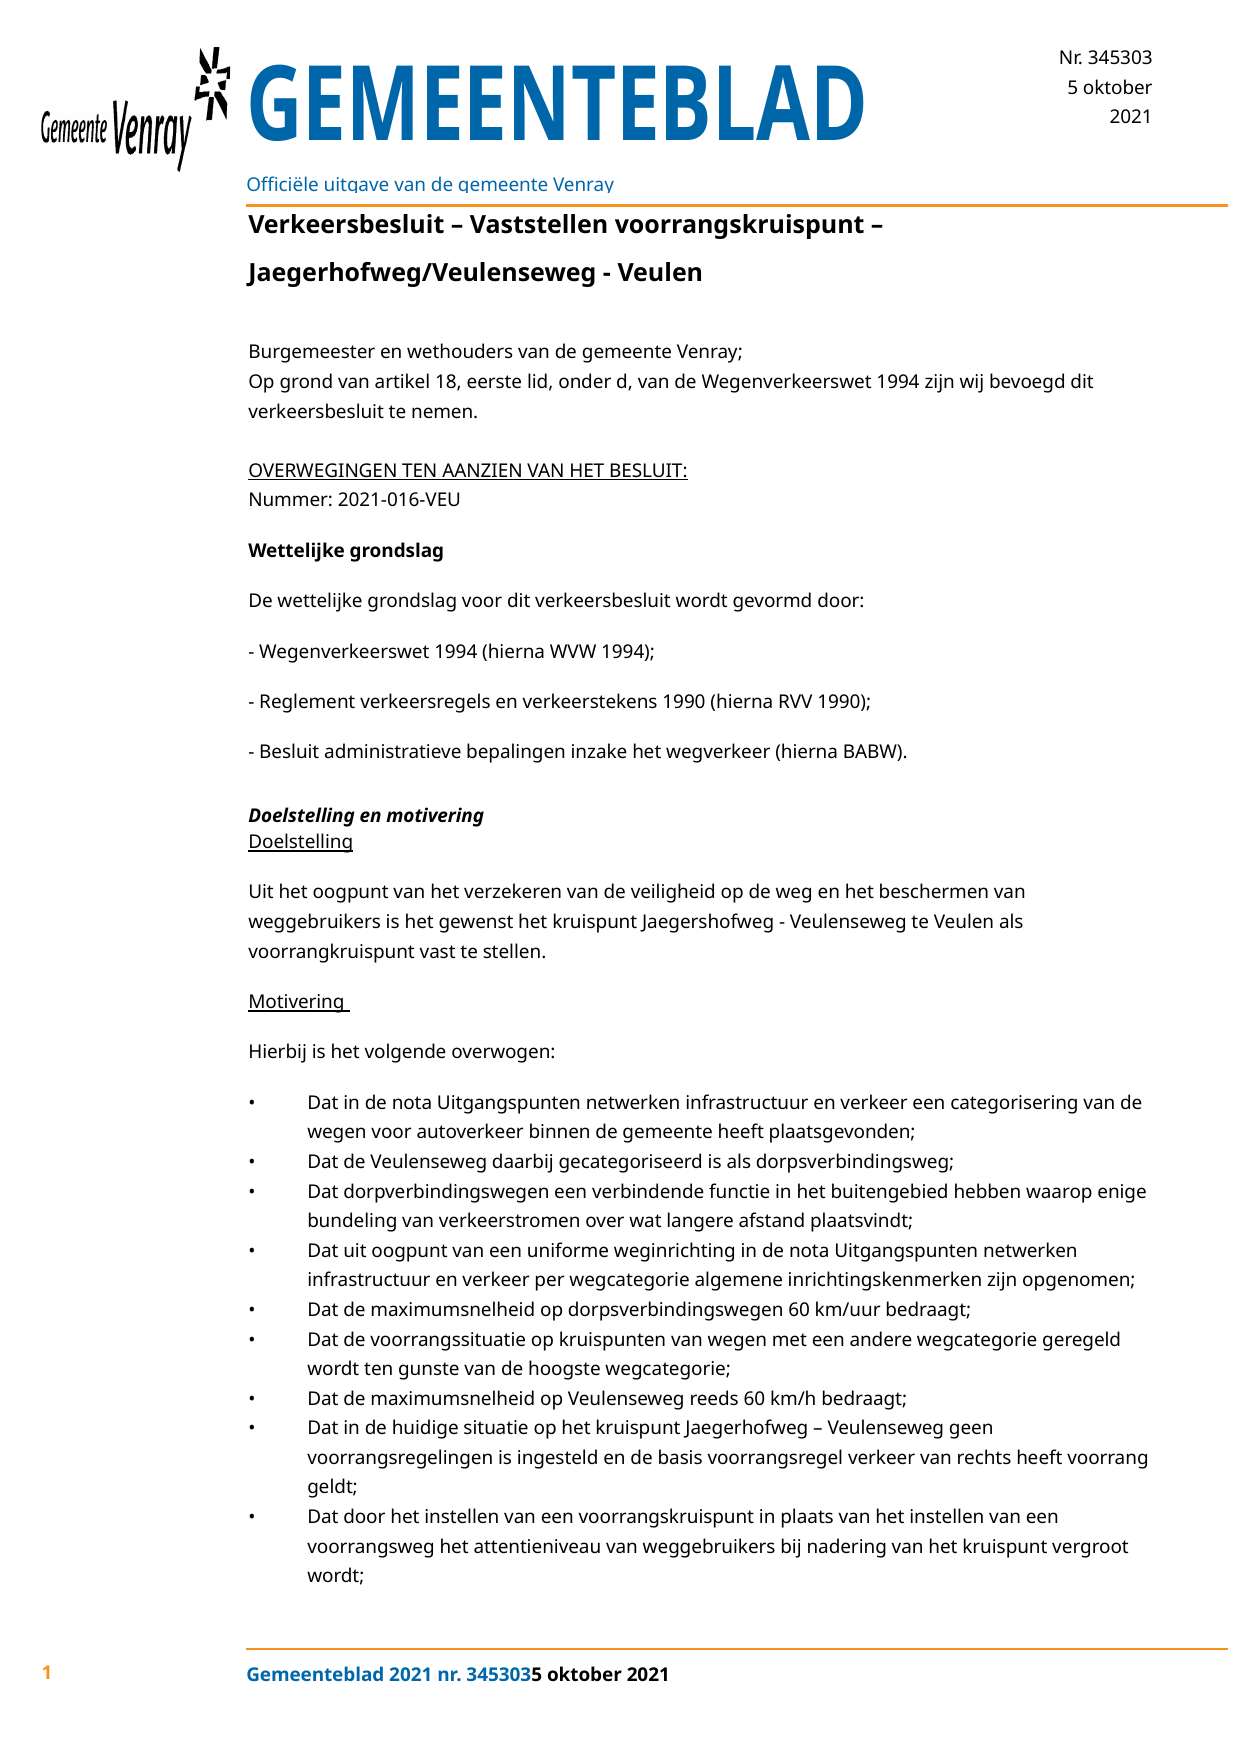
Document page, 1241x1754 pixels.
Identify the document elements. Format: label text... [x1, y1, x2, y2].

text OVERWEGINGEN TEN AANZIEN VAN HET BESLUIT: [248, 457, 1152, 483]
text - Reglement verkeersregels en verkeerstekens 1990 (hierna RVV 1990); [248, 688, 1152, 714]
text Burgemeester en wethouders van de gemeente Venray; [248, 339, 1152, 364]
text - Besluit administratieve bepalingen inzake het wegverkeer (hierna BABW). [248, 739, 1152, 764]
list Dat in de huidige situatie op het kruispunt Jaegerhofweg – Veulenseweg geen voorrangsregelingen is ingesteld en de basis voorrangsregel verkeer van rechts heeft voorrang geldt; [248, 1414, 1152, 1499]
text Uit het oogpunt van het verzekeren van de veiligheid op de weg en het beschermen van weggebruikers is het gewenst het kruispunt Jaegershofweg - Veulenseweg te Veulen als voorrangkruispunt vast te stellen. [248, 879, 1152, 964]
list Dat door het instellen van een voorrangskruispunt in plaats van het instellen van een voorrangsweg het attentieniveau van weggebruikers bij nadering van het kruispunt vergroot wordt; [248, 1503, 1152, 1588]
list Dat de maximumsnelheid op Veulenseweg reeds 60 km/h bedraagt; [248, 1385, 1152, 1411]
list Dat dorpverbindingswegen een verbindende functie in het buitengebied hebben waarop enige bundeling van verkeerstromen over wat langere afstand plaatsvindt; [248, 1178, 1152, 1233]
text Verkeersbesluit – Vaststellen voorrangskruispunt – Jaegerhofweg/Veulenseweg - Veulen [248, 207, 1152, 288]
picture [41, 47, 231, 172]
text Hierbij is het volgende overwogen: [248, 1039, 1152, 1064]
list Dat in de nota Uitgangspunten netwerken infrastructuur en verkeer een categorisering van de wegen voor autoverkeer binnen de gemeente heeft plaatsgevonden; [248, 1089, 1152, 1144]
list Dat de voorrangssituatie op kruispunten van wegen met een andere wegcategorie geregeld wordt ten gunste van de hoogste wegcategorie; [248, 1326, 1152, 1381]
list Dat uit oogpunt van een uniforme weginrichting in de nota Uitgangspunten netwerken infrastructuur en verkeer per wegcategorie algemene inrichtingskenmerken zijn opgenomen; [248, 1237, 1152, 1292]
text De wettelijke grondslag voor dit verkeersbesluit wordt gevormd door: [248, 587, 1152, 613]
text Motivering [248, 988, 1152, 1014]
text Nummer: 2021-016-VEU [248, 487, 1152, 512]
list Dat de Veulenseweg daarbij gecategoriseerd is als dorpsverbindingsweg; [248, 1148, 1152, 1174]
text Doelstelling en motivering [248, 803, 1152, 828]
list Dat de maximumsnelheid op dorpsverbindingswegen 60 km/uur bedraagt; [248, 1296, 1152, 1322]
text Op grond van artikel 18, eerste lid, onder d, van de Wegenverkeerswet 1994 zijn wij bevoegd dit verkeersbesluit te nemen. [248, 368, 1152, 423]
text - Wegenverkeerswet 1994 (hierna WVW 1994); [248, 638, 1152, 663]
text Doelstelling [248, 828, 1152, 854]
text Wettelijke grondslag [248, 537, 1152, 563]
